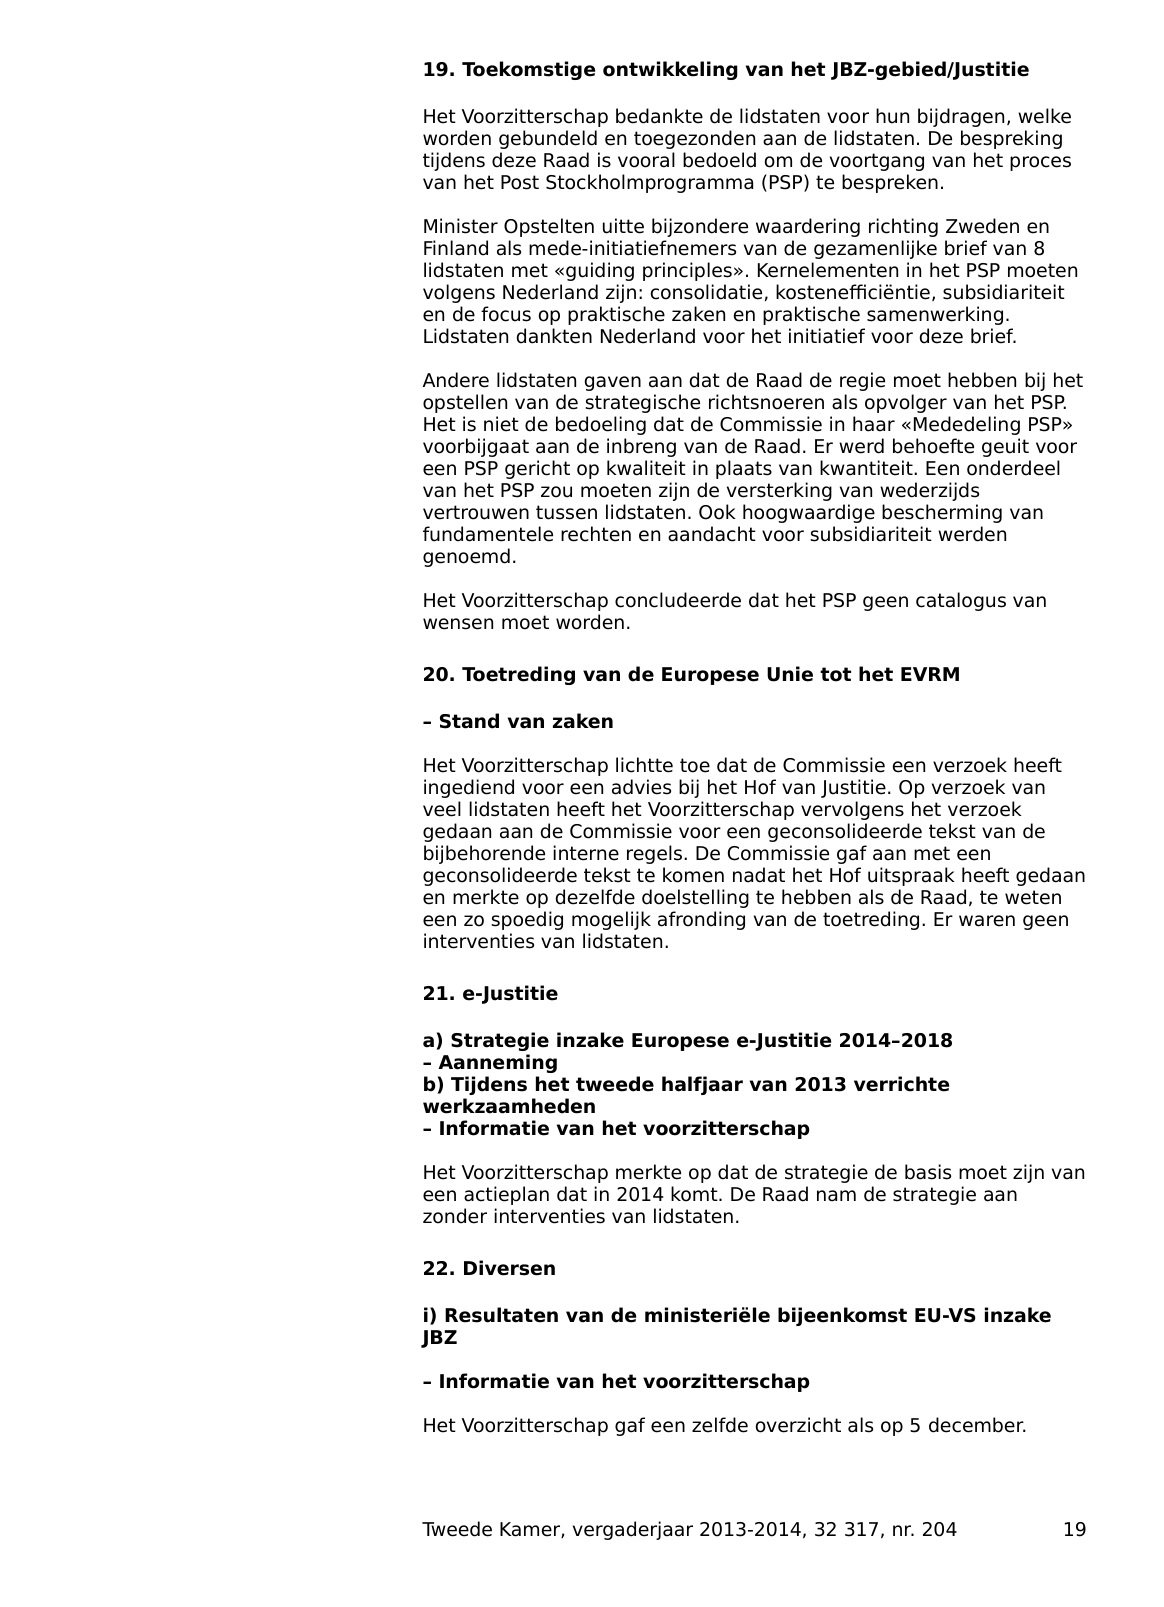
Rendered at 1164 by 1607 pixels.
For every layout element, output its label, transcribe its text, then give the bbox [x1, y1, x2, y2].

text b) Tijdens het tweede halfjaar van 2013 verrichte werkzaamheden [422, 1074, 1087, 1118]
subtitle 21. e-Justitie [422, 983, 1087, 1005]
text Minister Opstelten uitte bijzondere waardering richting Zweden en Finland als mede-initiatiefnemers van de gezamenlijke brief van 8 lidstaten met «guiding principles». Kernelementen in het PSP moeten volgens Nederland zijn: consolidatie, kostenefficiëntie, subsidiariteit en de focus op praktische zaken en praktische samenwerking. Lidstaten dankten Nederland voor het initiatief voor deze brief. [422, 216, 1087, 348]
text Het Voorzitterschap lichtte toe dat de Commissie een verzoek heeft ingediend voor een advies bij het Hof van Justitie. Op verzoek van veel lidstaten heeft het Voorzitterschap vervolgens het verzoek gedaan aan de Commissie voor een geconsolideerde tekst van de bijbehorende interne regels. De Commissie gaf aan met een geconsolideerde tekst te komen nadat het Hof uitspraak heeft gedaan en merkte op dezelfde doelstelling te hebben als de Raad, te weten een zo spoedig mogelijk afronding van de toetreding. Er waren geen interventies van lidstaten. [422, 755, 1087, 953]
subtitle 19. Toekomstige ontwikkeling van het JBZ-gebied/Justitie [422, 59, 1087, 81]
text Het Voorzitterschap concludeerde dat het PSP geen catalogus van wensen moet worden. [422, 590, 1087, 634]
text Het Voorzitterschap gaf een zelfde overzicht als op 5 december. [422, 1415, 1087, 1437]
text Andere lidstaten gaven aan dat de Raad de regie moet hebben bij het opstellen van de strategische richtsnoeren als opvolger van het PSP. Het is niet de bedoeling dat de Commissie in haar «Mededeling PSP» voorbijgaat aan de inbreng van de Raad. Er werd behoefte geuit voor een PSP gericht op kwaliteit in plaats van kwantiteit. Een onderdeel van het PSP zou moeten zijn de versterking van wederzijds vertrouwen tussen lidstaten. Ook hoogwaardige bescherming van fundamentele rechten en aandacht voor subsidiariteit werden genoemd. [422, 370, 1087, 568]
text – Aanneming [422, 1052, 1087, 1074]
text – Stand van zaken [422, 711, 1087, 733]
subtitle 20. Toetreding van de Europese Unie tot het EVRM [422, 664, 1087, 686]
text a) Strategie inzake Europese e-Justitie 2014–2018 [422, 1030, 1087, 1052]
text Het Voorzitterschap bedankte de lidstaten voor hun bijdragen, welke worden gebundeld en toegezonden aan de lidstaten. De bespreking tijdens deze Raad is vooral bedoeld om de voortgang van het proces van het Post Stockholmprogramma (PSP) te bespreken. [422, 106, 1087, 194]
text – Informatie van het voorzitterschap [422, 1371, 1087, 1393]
text Het Voorzitterschap merkte op dat de strategie de basis moet zijn van een actieplan dat in 2014 komt. De Raad nam de strategie aan zonder interventies van lidstaten. [422, 1162, 1087, 1228]
subtitle i) Resultaten van de ministeriële bijeenkomst EU-VS inzake JBZ [422, 1305, 1087, 1349]
text – Informatie van het voorzitterschap [422, 1118, 1087, 1140]
subtitle 22. Diversen [422, 1258, 1087, 1280]
